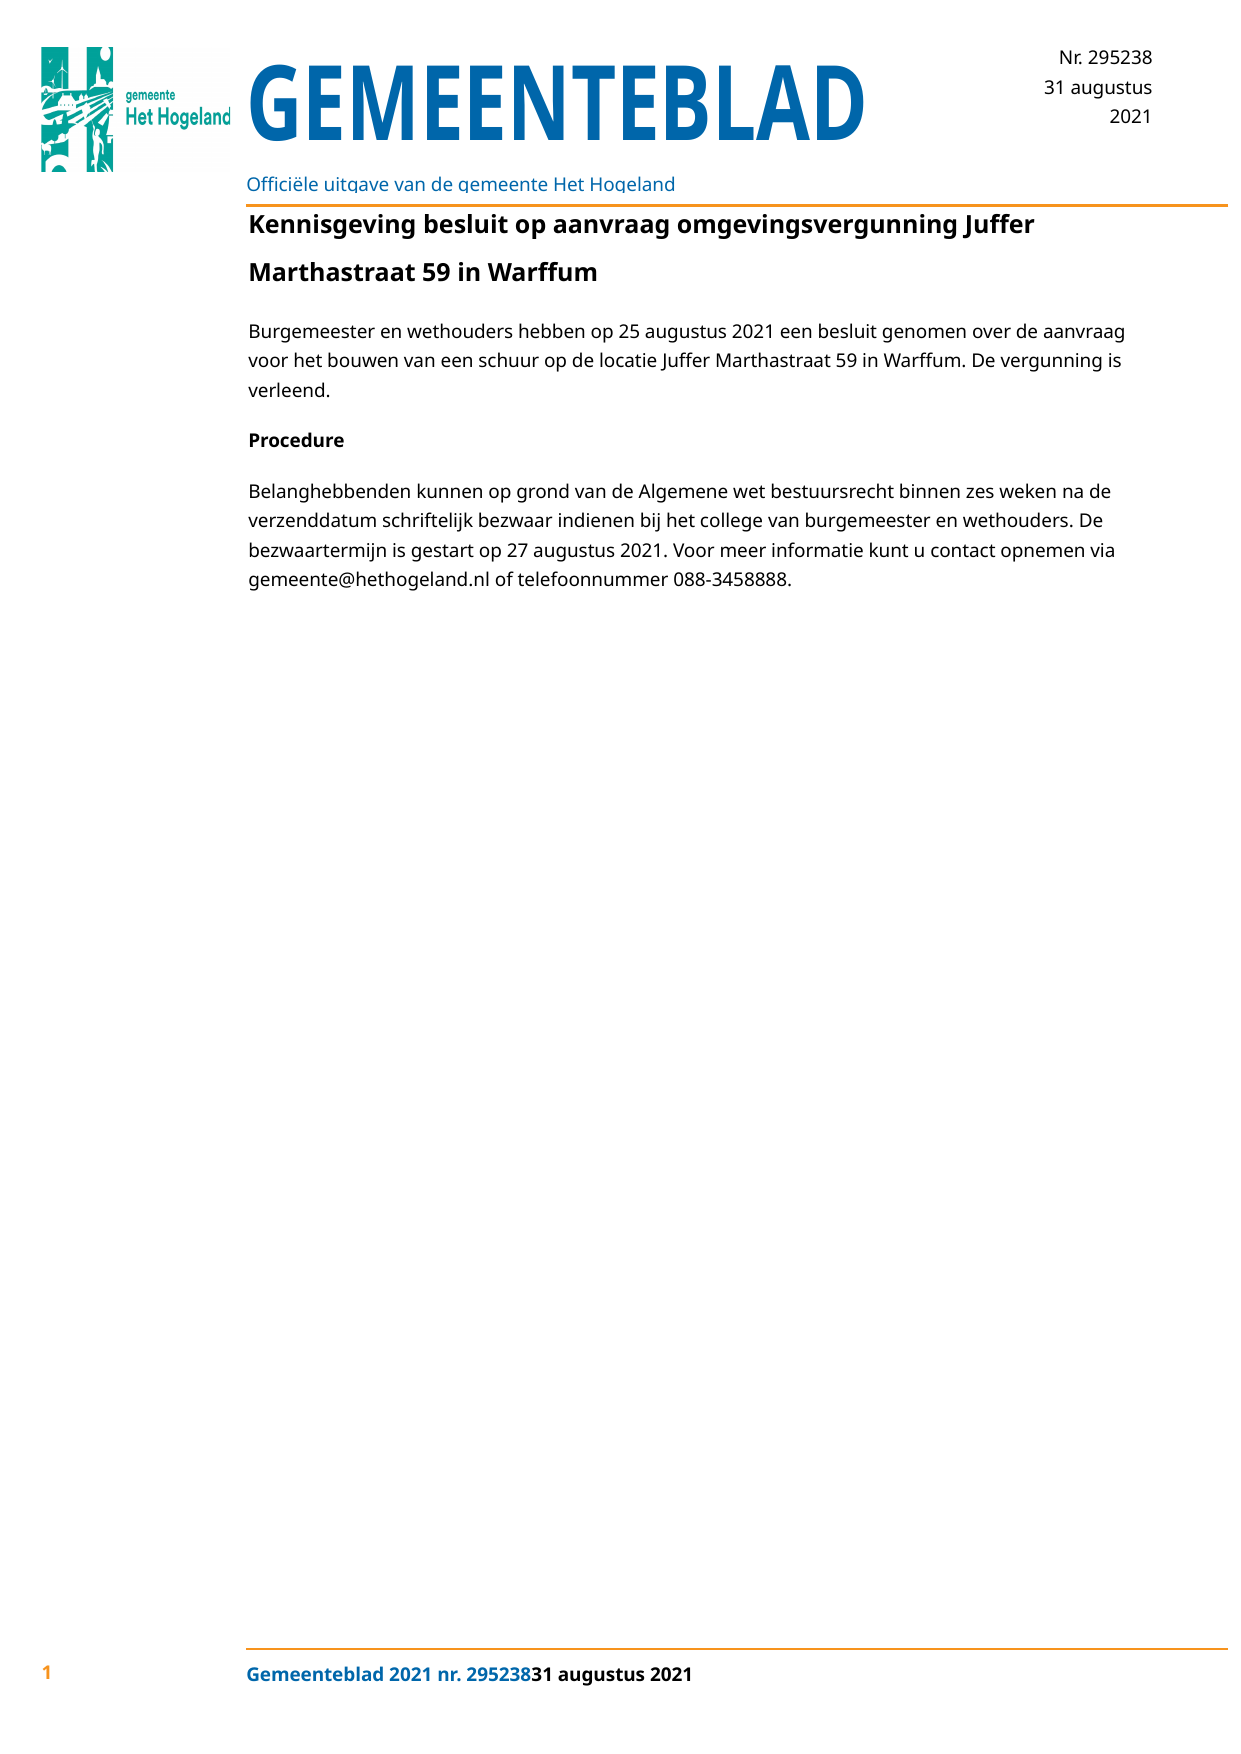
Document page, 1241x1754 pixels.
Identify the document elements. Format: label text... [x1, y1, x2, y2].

text Belanghebbenden kunnen op grond van de Algemene wet bestuursrecht binnen zes weken na de verzenddatum schriftelijk bezwaar indienen bij het college van burgemeester en wethouders. De bezwaartermijn is gestart op 27 augustus 2021. Voor meer informatie kunt u contact opnemen via gemeente@hethogeland.nl of telefoonnummer 088-3458888. [248, 478, 1152, 592]
text Kennisgeving besluit op aanvraag omgevingsvergunning Juffer Marthastraat 59 in Warffum [248, 207, 1152, 288]
text Burgemeester en wethouders hebben op 25 augustus 2021 een besluit genomen over de aanvraag voor het bouwen van een schuur op de locatie Juffer Marthastraat 59 in Warffum. De vergunning is verleend. [248, 318, 1152, 403]
text Procedure [248, 427, 1152, 453]
picture [41, 47, 231, 172]
